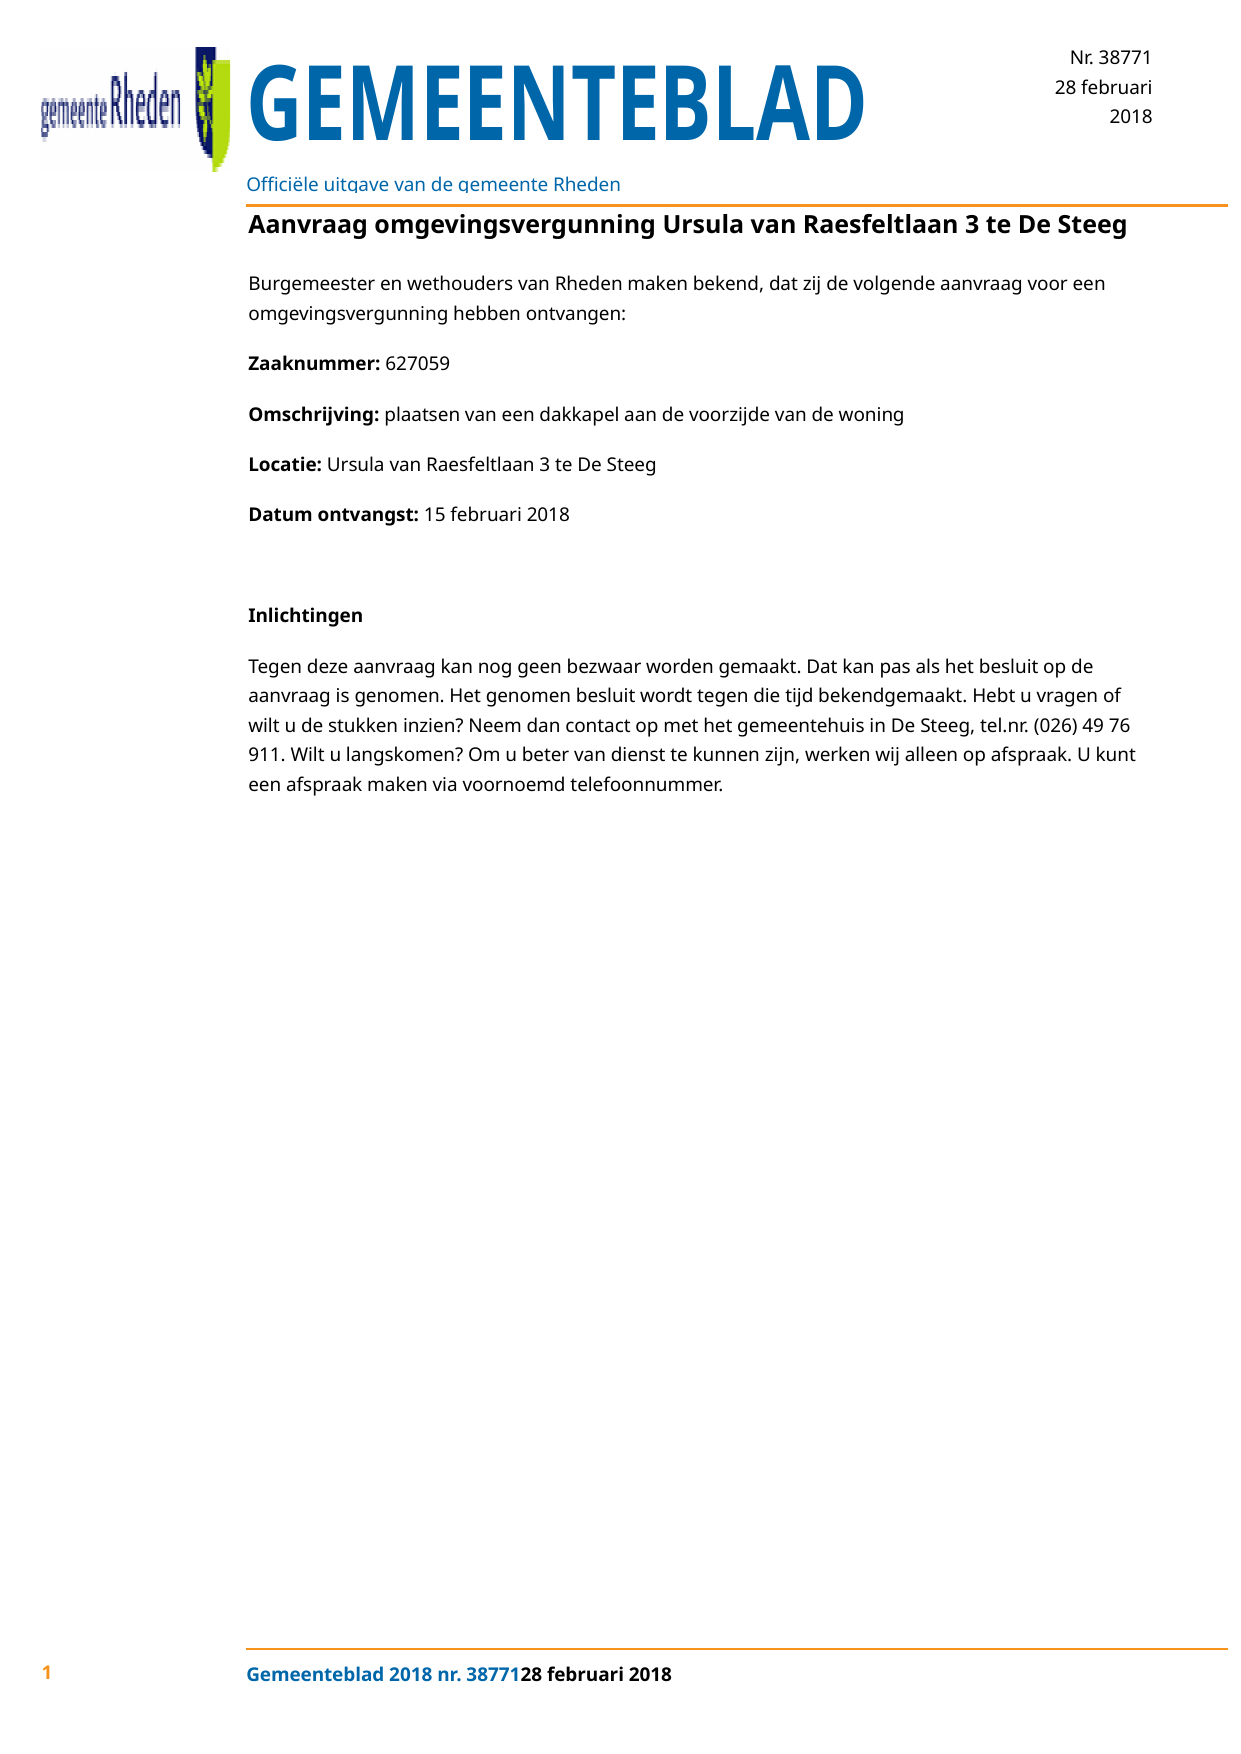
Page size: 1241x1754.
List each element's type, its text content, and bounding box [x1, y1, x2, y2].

text Datum ontvangst: 15 februari 2018 [248, 502, 1152, 527]
text Inlichtingen [248, 602, 1152, 628]
text Aanvraag omgevingsvergunning Ursula van Raesfeltlaan 3 te De Steeg [248, 207, 1152, 241]
text Burgemeester en wethouders van Rheden maken bekend, dat zij de volgende aanvraag voor een omgevingsvergunning hebben ontvangen: [248, 270, 1152, 326]
text Tegen deze aanvraag kan nog geen bezwaar worden gemaakt. Dat kan pas als het besluit op de aanvraag is genomen. Het genomen besluit wordt tegen die tijd bekendgemaakt. Hebt u vragen of wilt u de stukken inzien? Neem dan contact op met het gemeentehuis in De Steeg, tel.nr. (026) 49 76 911. Wilt u langskomen? Om u beter van dienst te kunnen zijn, werken wij alleen op afspraak. U kunt een afspraak maken via voornoemd telefoonnummer. [248, 653, 1152, 797]
picture [41, 47, 231, 172]
text Omschrijving: plaatsen van een dakkapel aan de voorzijde van de woning [248, 401, 1152, 426]
text Zaaknummer: 627059 [248, 350, 1152, 376]
text Locatie: Ursula van Raesfeltlaan 3 te De Steeg [248, 451, 1152, 477]
